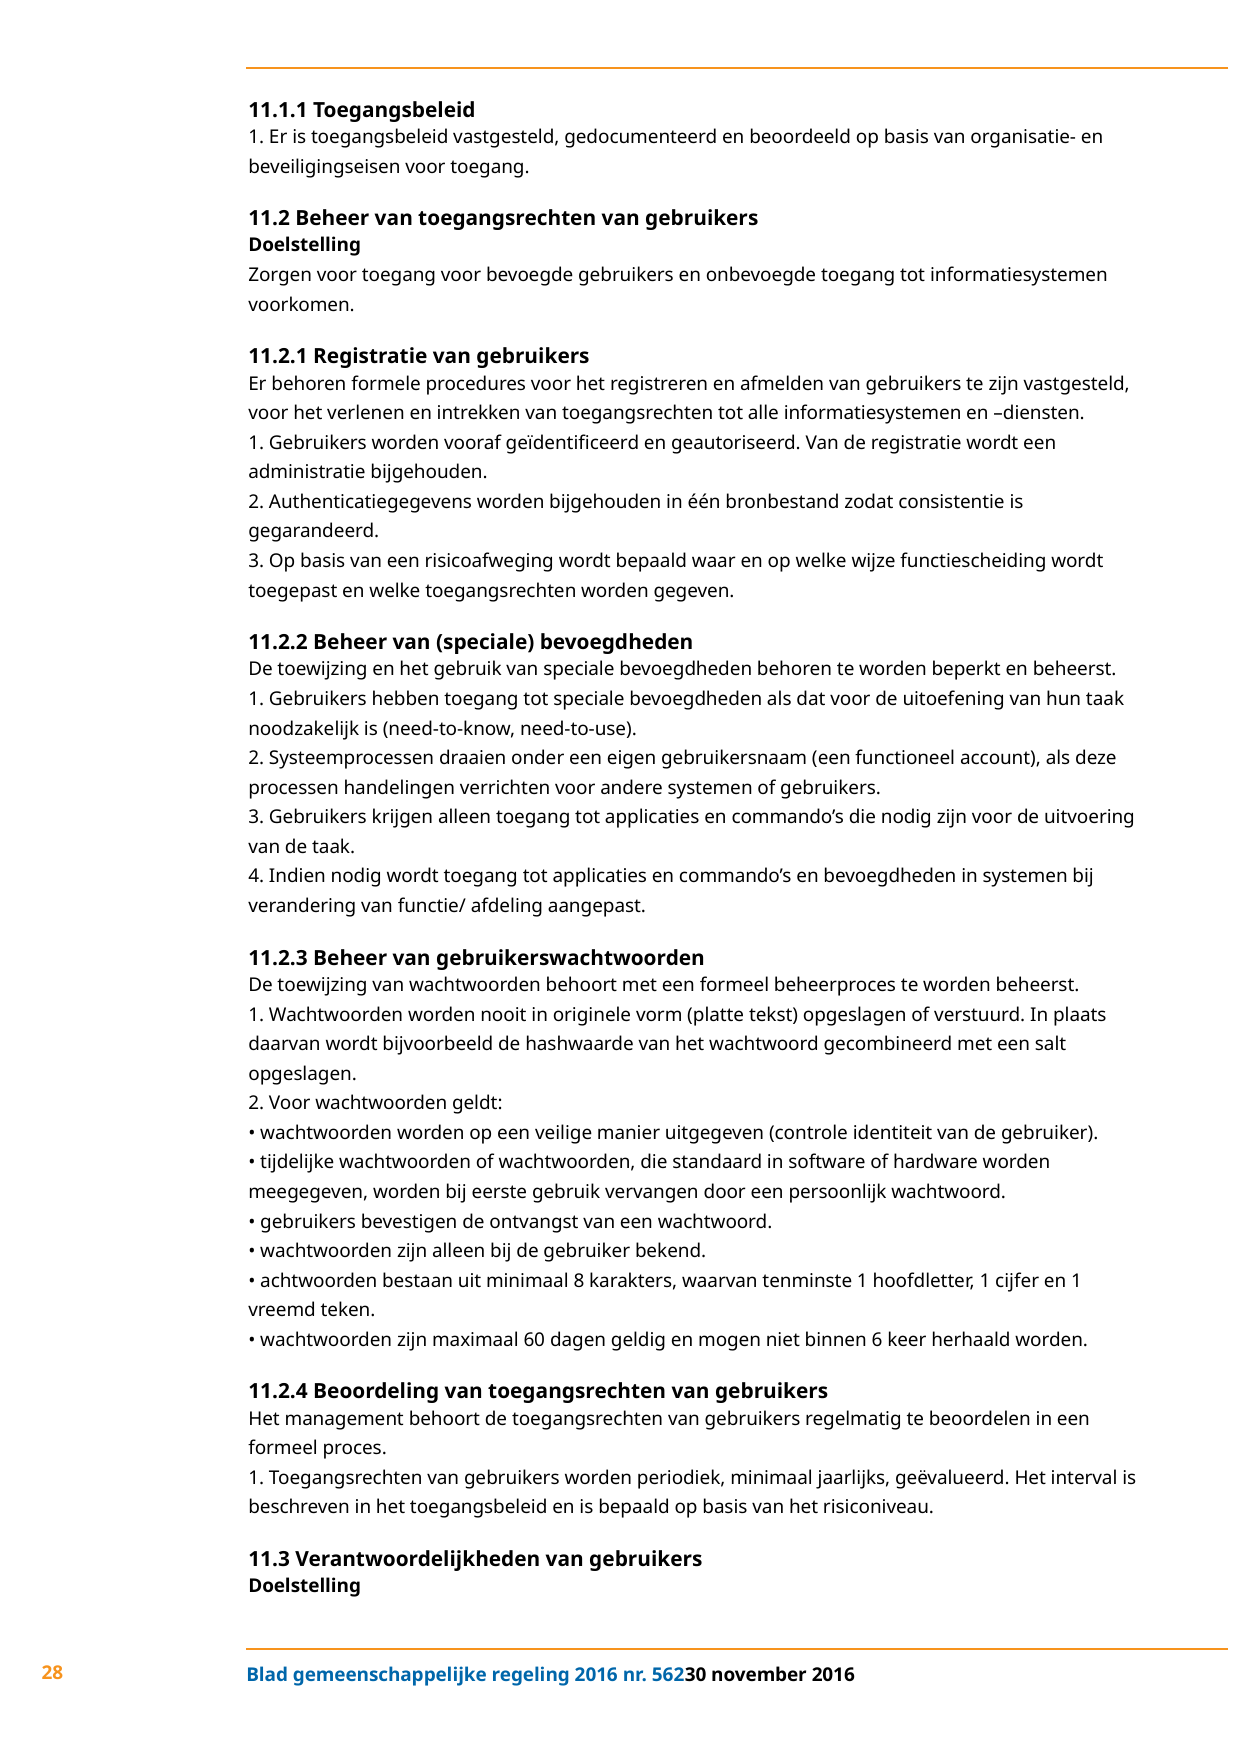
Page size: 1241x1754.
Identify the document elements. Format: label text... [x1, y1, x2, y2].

picture [41, 47, 231, 172]
text • tijdelijke wachtwoorden of wachtwoorden, die standaard in software of hardware worden meegegeven, worden bij eerste gebruik vervangen door een persoonlijk wachtwoord. [248, 1149, 1152, 1204]
text • wachtwoorden zijn alleen bij de gebruiker bekend. [248, 1237, 1152, 1263]
text Doelstelling [248, 232, 1152, 257]
text 1. Gebruikers worden vooraf geïdentificeerd en geautoriseerd. Van de registratie wordt een administratie bijgehouden. [248, 429, 1152, 484]
text Er behoren formele procedures voor het registreren en afmelden van gebruikers te zijn vastgesteld, voor het verlenen en intrekken van toegangsrechten tot alle informatiesystemen en –diensten. [248, 370, 1152, 425]
text 11.2.4 Beoordeling van toegangsrechten van gebruikers [248, 1377, 1152, 1405]
text 2. Systeemprocessen draaien onder een eigen gebruikersnaam (een functioneel account), als deze processen handelingen verrichten voor andere systemen of gebruikers. [248, 744, 1152, 800]
text • wachtwoorden worden op een veilige manier uitgegeven (controle identiteit van de gebruiker). [248, 1119, 1152, 1145]
text 2. Voor wachtwoorden geldt: [248, 1089, 1152, 1115]
text Zorgen voor toegang voor bevoegde gebruikers en onbevoegde toegang tot informatiesystemen voorkomen. [248, 261, 1152, 317]
text 11.2.3 Beheer van gebruikerswachtwoorden [248, 943, 1152, 971]
text 3. Gebruikers krijgen alleen toegang tot applicaties en commando’s die nodig zijn voor de uitvoering van de taak. [248, 803, 1152, 859]
text 11.3 Verantwoordelijkheden van gebruikers [248, 1544, 1152, 1573]
text 1. Er is toegangsbeleid vastgesteld, gedocumenteerd en beoordeeld op basis van organisatie- en beveiligingseisen voor toegang. [248, 123, 1152, 178]
text Het management behoort de toegangsrechten van gebruikers regelmatig te beoordelen in een formeel proces. [248, 1405, 1152, 1460]
text 1. Gebruikers hebben toegang tot speciale bevoegdheden als dat voor de uitoefening van hun taak noodzakelijk is (need-to-know, need-to-use). [248, 685, 1152, 741]
text • achtwoorden bestaan uit minimaal 8 karakters, waarvan tenminste 1 hoofdletter, 1 cijfer en 1 vreemd teken. [248, 1267, 1152, 1322]
text 11.2.1 Registratie van gebruikers [248, 341, 1152, 370]
text Doelstelling [248, 1573, 1152, 1598]
text De toewijzing van wachtwoorden behoort met een formeel beheerproces te worden beheerst. [248, 971, 1152, 997]
text 1. Wachtwoorden worden nooit in originele vorm (platte tekst) opgeslagen of verstuurd. In plaats daarvan wordt bijvoorbeeld de hashwaarde van het wachtwoord gecombineerd met een salt opgeslagen. [248, 1001, 1152, 1086]
text 11.2 Beheer van toegangsrechten van gebruikers [248, 203, 1152, 232]
text 1. Toegangsrechten van gebruikers worden periodiek, minimaal jaarlijks, geëvalueerd. Het interval is beschreven in het toegangsbeleid en is bepaald op basis van het risiconiveau. [248, 1464, 1152, 1519]
text 4. Indien nodig wordt toegang tot applicaties en commando’s en bevoegdheden in systemen bij verandering van functie/ afdeling aangepast. [248, 863, 1152, 918]
text 11.1.1 Toegangsbeleid [248, 95, 1152, 123]
text De toewijzing en het gebruik van speciale bevoegdheden behoren te worden beperkt en beheerst. [248, 656, 1152, 681]
text 3. Op basis van een risicoafweging wordt bepaald waar en op welke wijze functiescheiding wordt toegepast en welke toegangsrechten worden gegeven. [248, 547, 1152, 602]
text 2. Authenticatiegegevens worden bijgehouden in één bronbestand zodat consistentie is gegarandeerd. [248, 488, 1152, 543]
text • gebruikers bevestigen de ontvangst van een wachtwoord. [248, 1208, 1152, 1233]
text 11.2.2 Beheer van (speciale) bevoegdheden [248, 627, 1152, 656]
text • wachtwoorden zijn maximaal 60 dagen geldig en mogen niet binnen 6 keer herhaald worden. [248, 1326, 1152, 1352]
